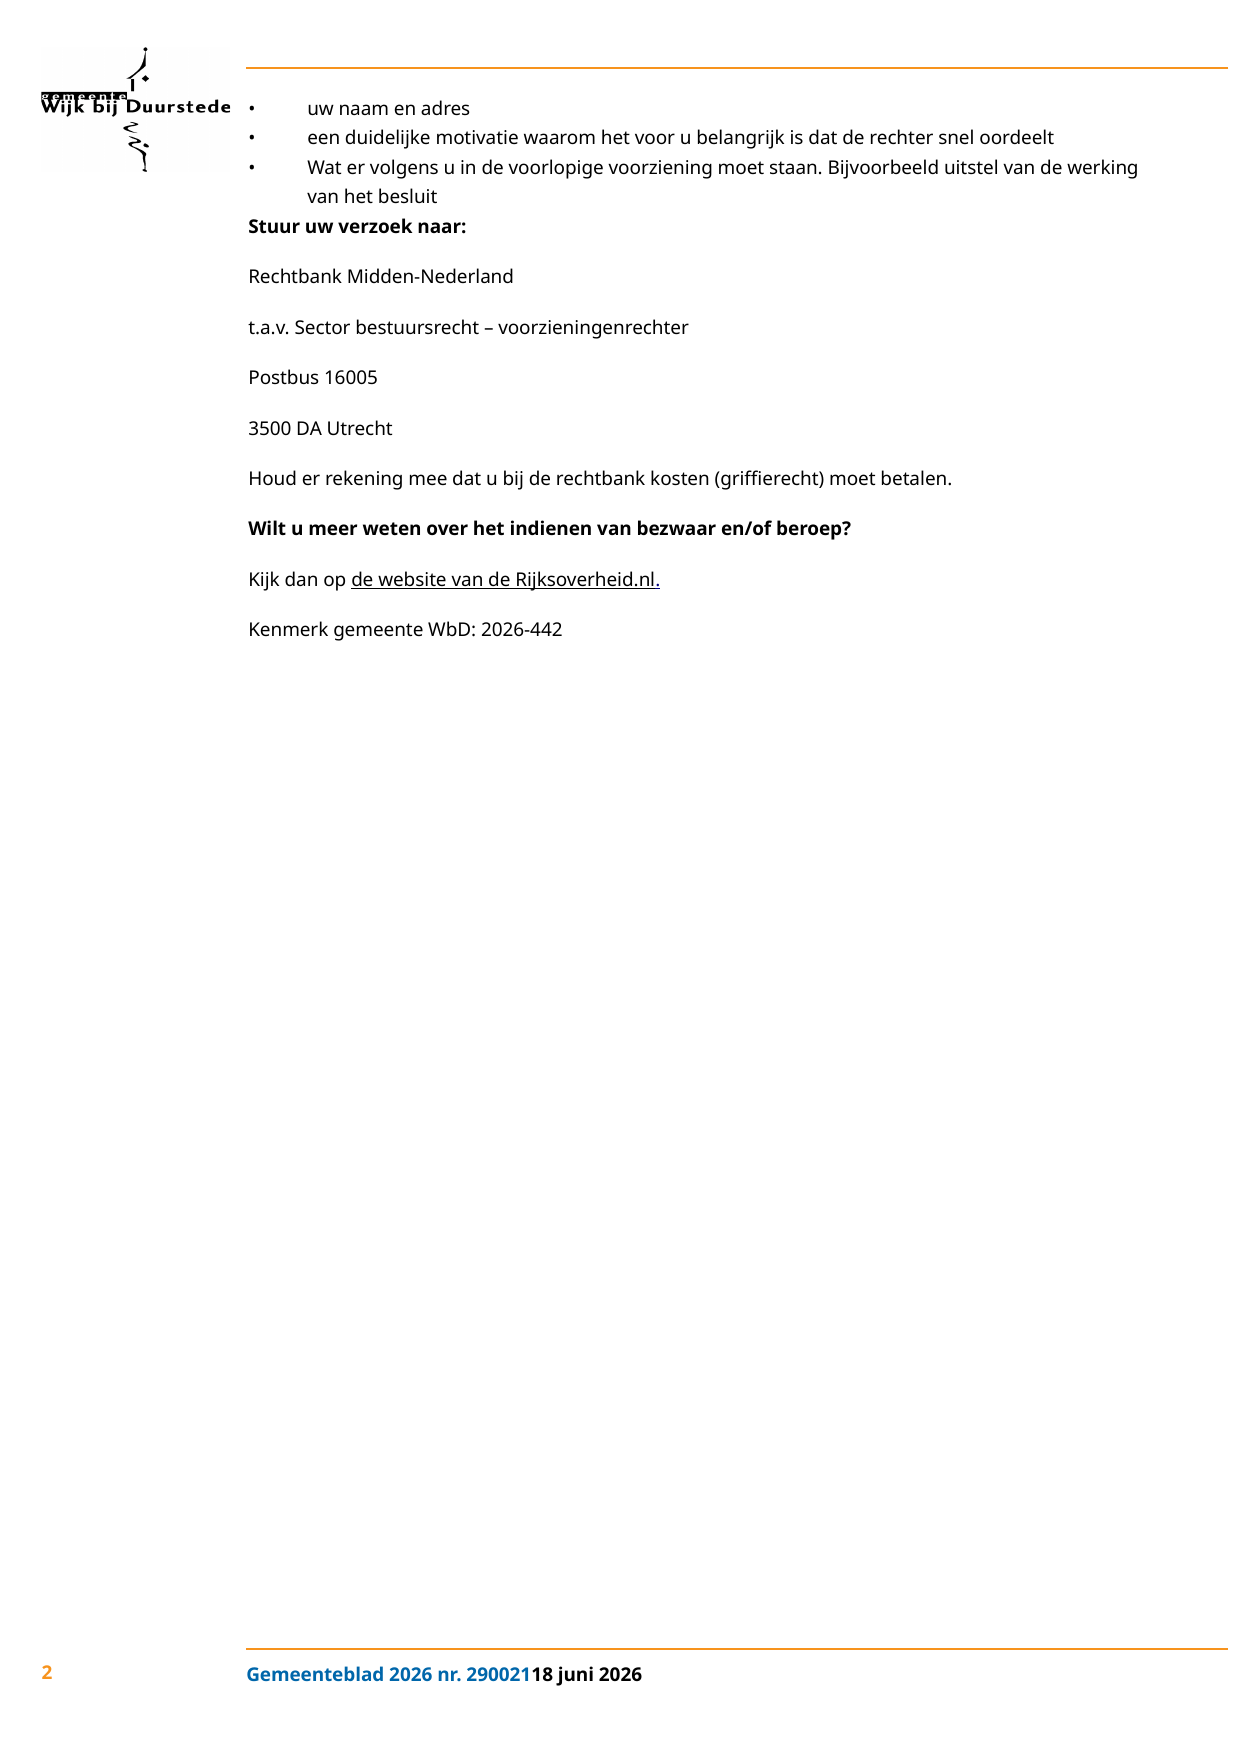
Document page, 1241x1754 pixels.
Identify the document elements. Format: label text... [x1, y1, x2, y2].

text Stuur uw verzoek naar: [248, 213, 1152, 239]
text Rechtbank Midden-Nederland [248, 263, 1152, 289]
picture [41, 47, 231, 172]
list uw naam en adres [248, 95, 1152, 121]
list een duidelijke motivatie waarom het voor u belangrijk is dat de rechter snel oordeelt [248, 124, 1152, 150]
text t.a.v. Sector bestuursrecht – voorzieningenrechter [248, 314, 1152, 340]
text Postbus 16005 [248, 364, 1152, 390]
text 3500 DA Utrecht [248, 415, 1152, 441]
text Houd er rekening mee dat u bij de rechtbank kosten (griffierecht) moet betalen. [248, 465, 1152, 491]
text Kijk dan op de website van de Rijksoverheid.nl. [248, 566, 1152, 592]
text Kenmerk gemeente WbD: 2026-442 [248, 616, 1152, 642]
text Wilt u meer weten over het indienen van bezwaar en/of beroep? [248, 516, 1152, 541]
list Wat er volgens u in de voorlopige voorziening moet staan. Bijvoorbeeld uitstel van de werking van het besluit [248, 154, 1152, 209]
